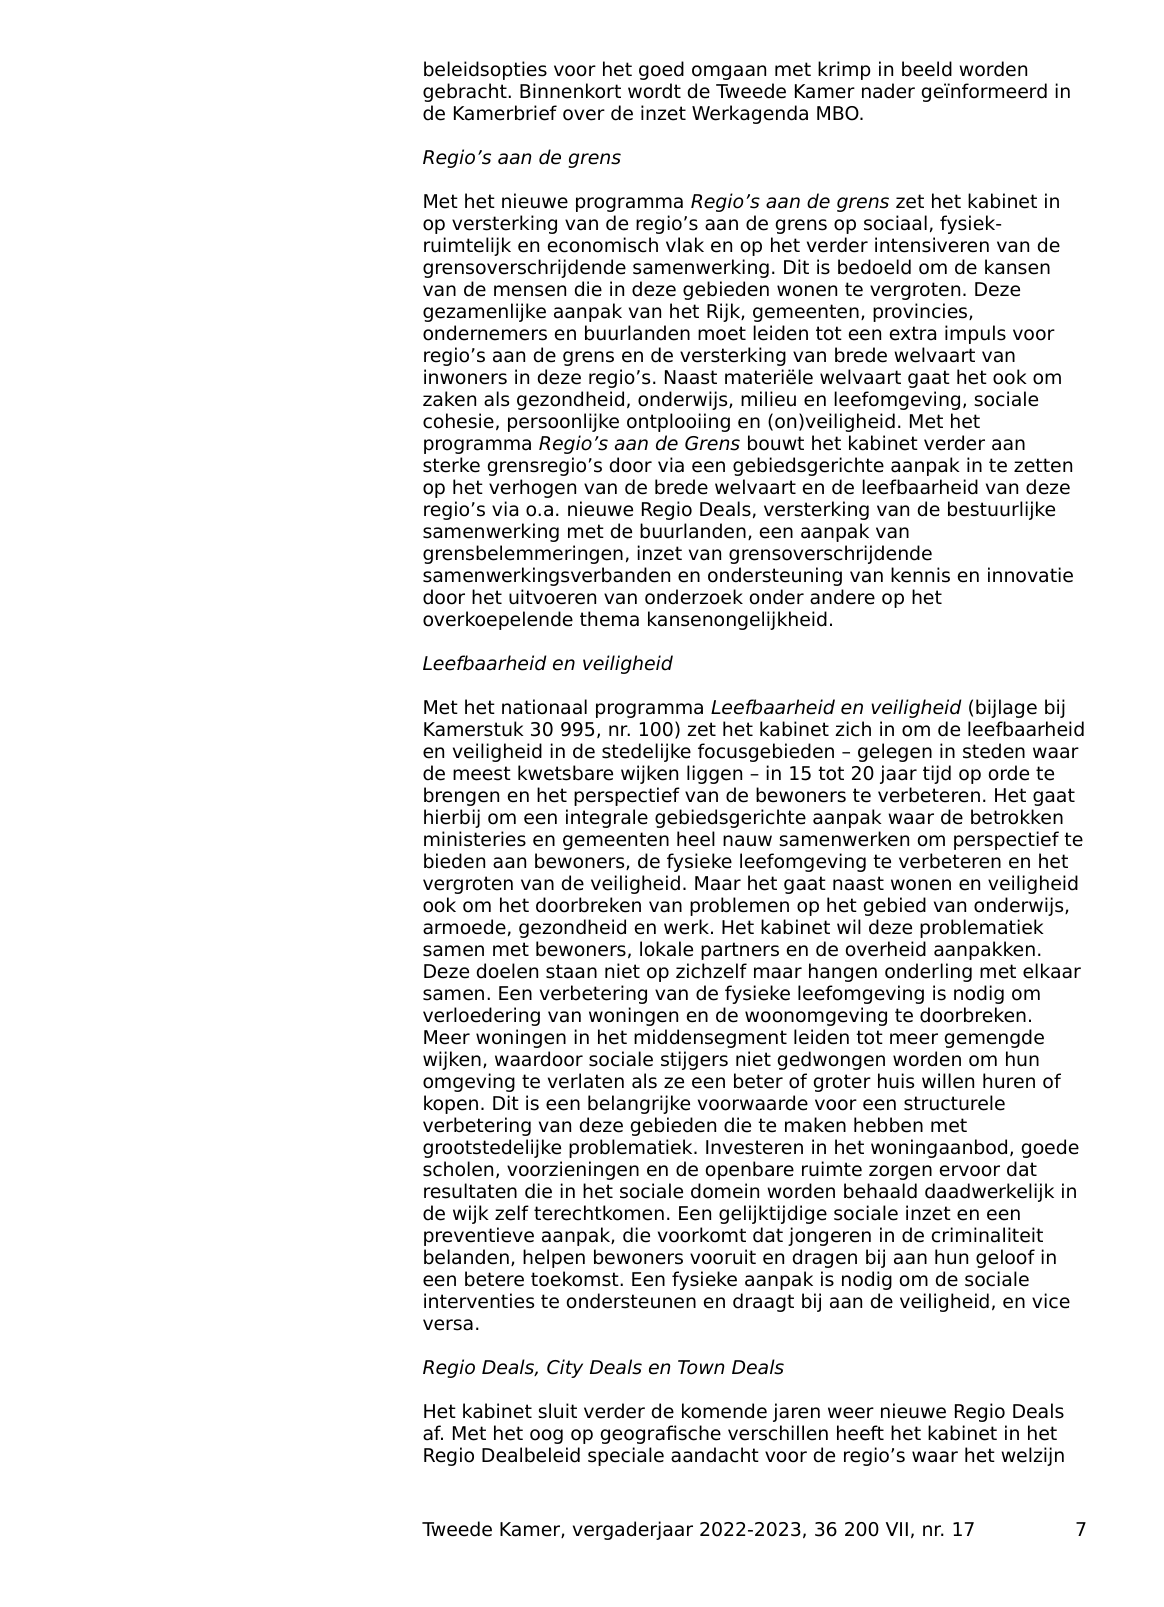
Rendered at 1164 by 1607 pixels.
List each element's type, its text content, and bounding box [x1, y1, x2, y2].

subtitle Regio’s aan de grens [422, 147, 1087, 169]
subtitle Regio Deals, City Deals en Town Deals [422, 1357, 1087, 1379]
text Met het nationaal programma Leefbaarheid en veiligheid (bijlage bij Kamerstuk 30 995, nr. 100) zet het kabinet zich in om de leefbaarheid en veiligheid in de stedelijke focusgebieden – gelegen in steden waar de meest kwetsbare wijken liggen – in 15 tot 20 jaar tijd op orde te brengen en het perspectief van de bewoners te verbeteren. Het gaat hierbij om een integrale gebiedsgerichte aanpak waar de betrokken ministeries en gemeenten heel nauw samenwerken om perspectief te bieden aan bewoners, de fysieke leefomgeving te verbeteren en het vergroten van de veiligheid. Maar het gaat naast wonen en veiligheid ook om het doorbreken van problemen op het gebied van onderwijs, armoede, gezondheid en werk. Het kabinet wil deze problematiek samen met bewoners, lokale partners en de overheid aanpakken. Deze doelen staan niet op zichzelf maar hangen onderling met elkaar samen. Een verbetering van de fysieke leefomgeving is nodig om verloedering van woningen en de woonomgeving te doorbreken. Meer woningen in het middensegment leiden tot meer gemengde wijken, waardoor sociale stijgers niet gedwongen worden om hun omgeving te verlaten als ze een beter of groter huis willen huren of kopen. Dit is een belangrijke voorwaarde voor een structurele verbetering van deze gebieden die te maken hebben met grootstedelijke problematiek. Investeren in het woningaanbod, goede scholen, voorzieningen en de openbare ruimte zorgen ervoor dat resultaten die in het sociale domein worden behaald daadwerkelijk in de wijk zelf terechtkomen. Een gelijktijdige sociale inzet en een preventieve aanpak, die voorkomt dat jongeren in de criminaliteit belanden, helpen bewoners vooruit en dragen bij aan hun geloof in een betere toekomst. Een fysieke aanpak is nodig om de sociale interventies te ondersteunen en draagt bij aan de veiligheid, en vice versa. [422, 697, 1087, 1335]
subtitle Leefbaarheid en veiligheid [422, 653, 1087, 675]
text Met het nieuwe programma Regio’s aan de grens zet het kabinet in op versterking van de regio’s aan de grens op sociaal, fysiek-ruimtelijk en economisch vlak en op het verder intensiveren van de grensoverschrijdende samenwerking. Dit is bedoeld om de kansen van de mensen die in deze gebieden wonen te vergroten. Deze gezamenlijke aanpak van het Rijk, gemeenten, provincies, ondernemers en buurlanden moet leiden tot een extra impuls voor regio’s aan de grens en de versterking van brede welvaart van inwoners in deze regio’s. Naast materiële welvaart gaat het ook om zaken als gezondheid, onderwijs, milieu en leefomgeving, sociale cohesie, persoonlijke ontplooiing en (on)veiligheid. Met het programma Regio’s aan de Grens bouwt het kabinet verder aan sterke grensregio’s door via een gebiedsgerichte aanpak in te zetten op het verhogen van de brede welvaart en de leefbaarheid van deze regio’s via o.a. nieuwe Regio Deals, versterking van de bestuurlijke samenwerking met de buurlanden, een aanpak van grensbelemmeringen, inzet van grensoverschrijdende samenwerkingsverbanden en ondersteuning van kennis en innovatie door het uitvoeren van onderzoek onder andere op het overkoepelende thema kansenongelijkheid. [422, 191, 1087, 631]
text Het kabinet sluit verder de komende jaren weer nieuwe Regio Deals af. Met het oog op geografische verschillen heeft het kabinet in het Regio Dealbeleid speciale aandacht voor de regio’s waar het welzijn [422, 1401, 1087, 1467]
text beleidsopties voor het goed omgaan met krimp in beeld worden gebracht. Binnenkort wordt de Tweede Kamer nader geïnformeerd in de Kamerbrief over de inzet Werkagenda MBO. [422, 59, 1087, 125]
